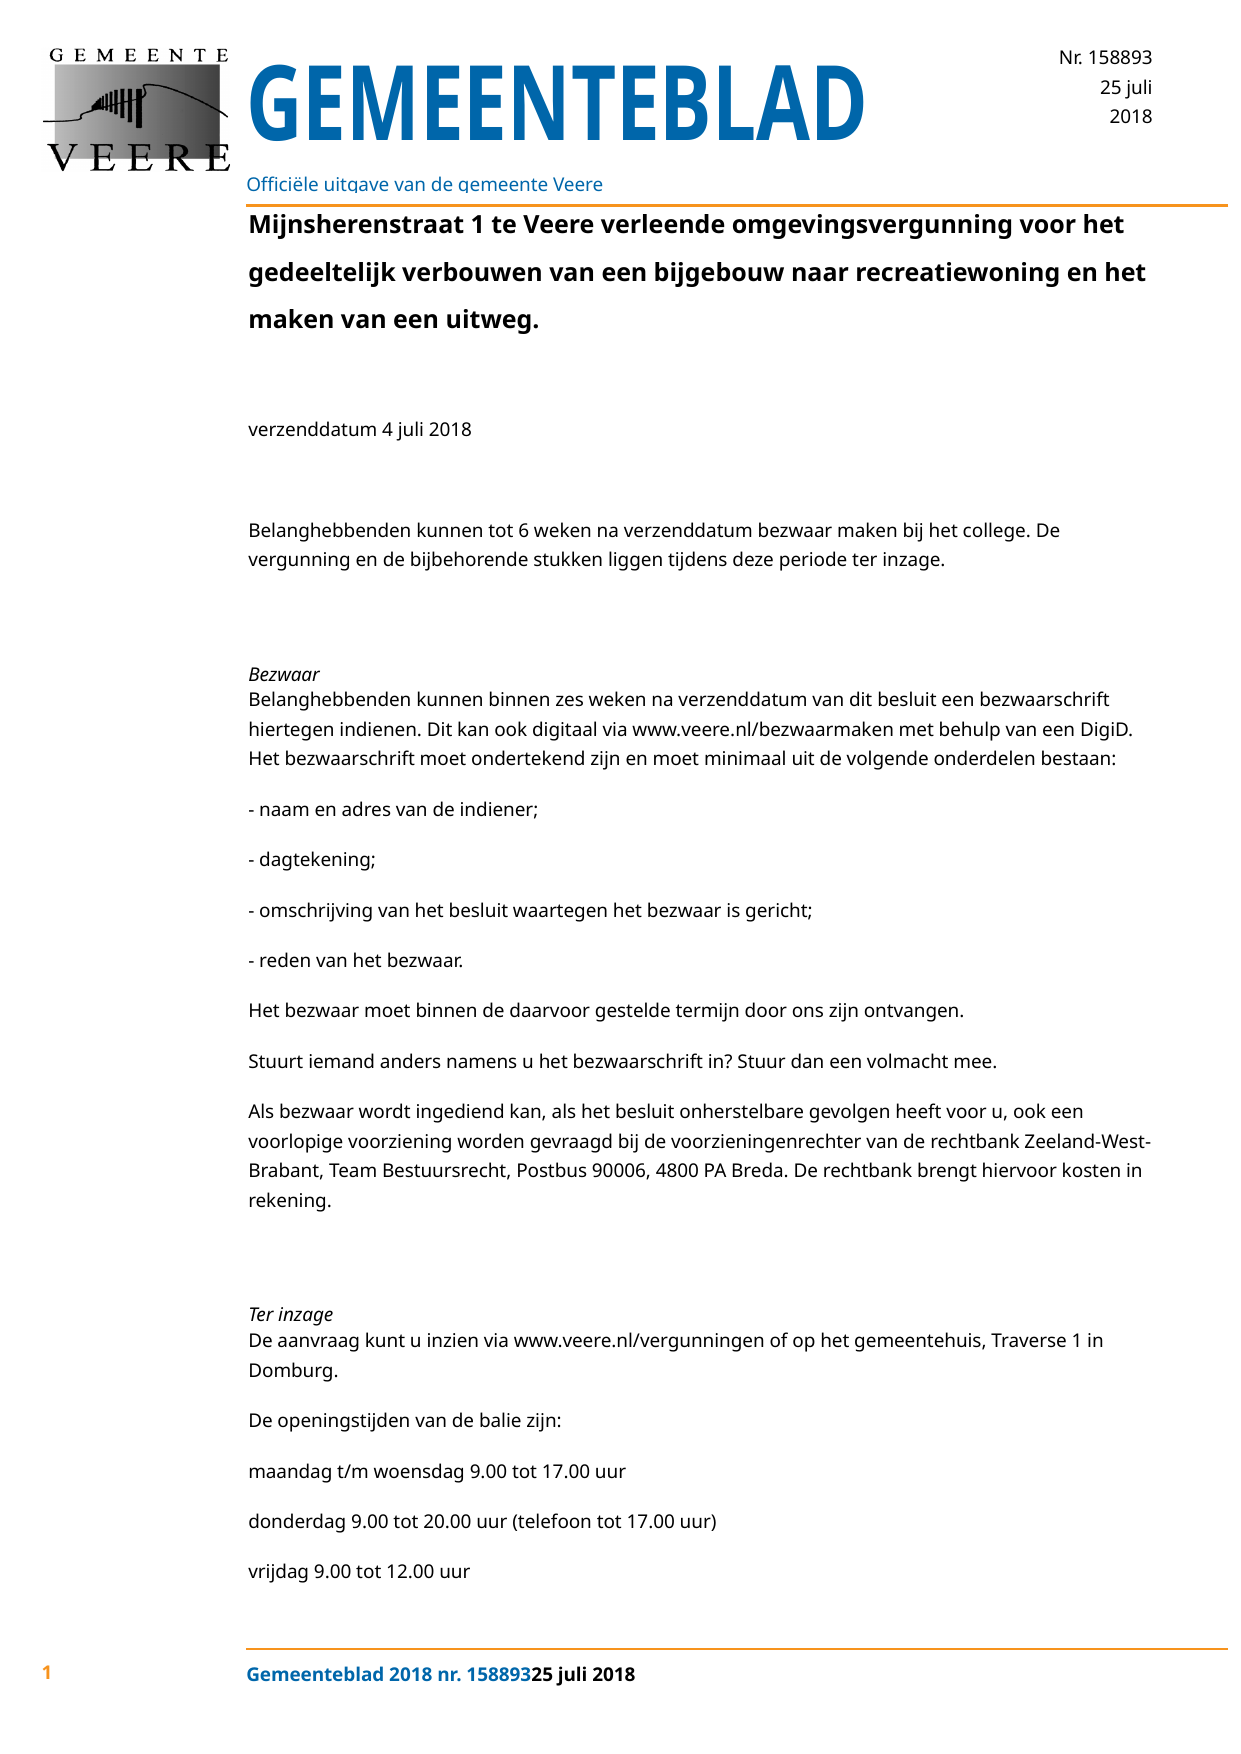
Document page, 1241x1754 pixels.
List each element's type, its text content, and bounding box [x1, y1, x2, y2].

text Ter inzage [248, 1302, 1152, 1327]
text maandag t/m woensdag 9.00 tot 17.00 uur [248, 1458, 1152, 1483]
text verzenddatum 4 juli 2018 [248, 416, 1152, 442]
text - naam en adres van de indiener; [248, 796, 1152, 822]
text De aanvraag kunt u inzien via www.veere.nl/vergunningen of op het gemeentehuis, Traverse 1 in Domburg. [248, 1327, 1152, 1383]
text donderdag 9.00 tot 20.00 uur (telefoon tot 17.00 uur) [248, 1508, 1152, 1534]
text - dagtekening; [248, 846, 1152, 872]
text Het bezwaar moet binnen de daarvoor gestelde termijn door ons zijn ontvangen. [248, 998, 1152, 1023]
text - omschrijving van het besluit waartegen het bezwaar is gericht; [248, 897, 1152, 923]
text Mijnsherenstraat 1 te Veere verleende omgevingsvergunning voor het gedeeltelijk verbouwen van een bijgebouw naar recreatiewoning en het maken van een uitweg. [248, 207, 1152, 336]
text Als bezwaar wordt ingediend kan, als het besluit onherstelbare gevolgen heeft voor u, ook een voorlopige voorziening worden gevraagd bij de voorzieningenrechter van de rechtbank Zeeland-West-Brabant, Team Bestuursrecht, Postbus 90006, 4800 PA Breda. De rechtbank brengt hiervoor kosten in rekening. [248, 1098, 1152, 1213]
picture [41, 47, 231, 172]
text Stuurt iemand anders namens u het bezwaarschrift in? Stuur dan een volmacht mee. [248, 1048, 1152, 1074]
text Belanghebbenden kunnen binnen zes weken na verzenddatum van dit besluit een bezwaarschrift hiertegen indienen. Dit kan ook digitaal via www.veere.nl/bezwaarmaken met behulp van een DigiD. Het bezwaarschrift moet ondertekend zijn en moet minimaal uit de volgende onderdelen bestaan: [248, 686, 1152, 771]
text De openingstijden van de balie zijn: [248, 1407, 1152, 1433]
text vrijdag 9.00 tot 12.00 uur [248, 1559, 1152, 1584]
text Belanghebbenden kunnen tot 6 weken na verzenddatum bezwaar maken bij het college. De vergunning en de bijbehorende stukken liggen tijdens deze periode ter inzage. [248, 517, 1152, 572]
text - reden van het bezwaar. [248, 947, 1152, 973]
text Bezwaar [248, 661, 1152, 686]
